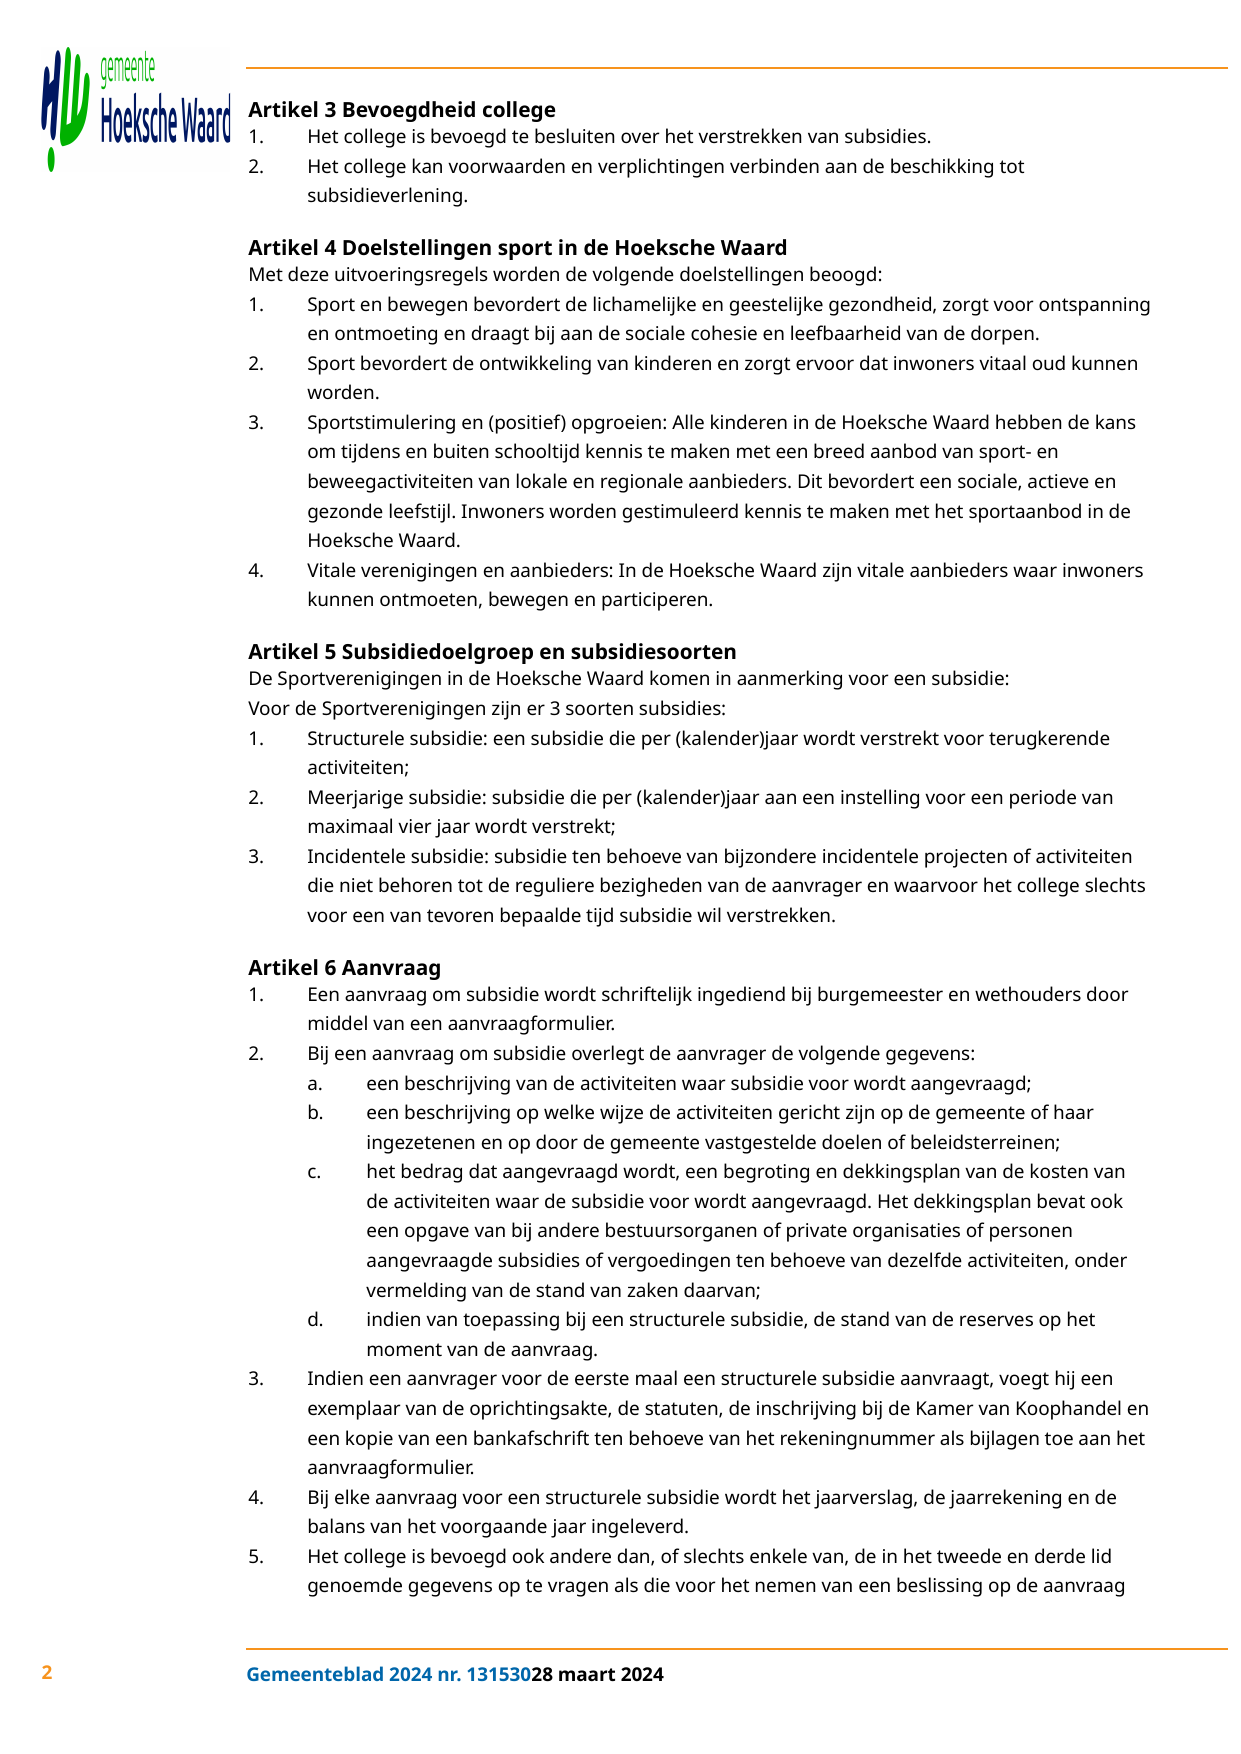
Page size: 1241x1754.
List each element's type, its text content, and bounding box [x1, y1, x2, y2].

text Artikel 5 Subsidiedoelgroep en subsidiesoorten [248, 637, 1152, 666]
list indien van toepassing bij een structurele subsidie, de stand van de reserves op het moment van de aanvraag. [307, 1306, 1152, 1362]
list Sportstimulering en (positief) opgroeien: Alle kinderen in de Hoeksche Waard hebben de kans om tijdens en buiten schooltijd kennis te maken met een breed aanbod van sport- en beweegactiviteiten van lokale en regionale aanbieders. Dit bevordert een sociale, actieve en gezonde leefstijl. Inwoners worden gestimuleerd kennis te maken met het sportaanbod in de Hoeksche Waard. [248, 409, 1152, 553]
list Een aanvraag om subsidie wordt schriftelijk ingediend bij burgemeester en wethouders door middel van een aanvraagformulier. [248, 981, 1152, 1036]
list Incidentele subsidie: subsidie ten behoeve van bijzondere incidentele projecten of activiteiten die niet behoren tot de reguliere bezigheden van de aanvrager en waarvoor het college slechts voor een van tevoren bepaalde tijd subsidie wil verstrekken. [248, 843, 1152, 928]
list Vitale verenigingen en aanbieders: In de Hoeksche Waard zijn vitale aanbieders waar inwoners kunnen ontmoeten, bewegen en participeren. [248, 557, 1152, 612]
list een beschrijving op welke wijze de activiteiten gericht zijn op de gemeente of haar ingezetenen en op door de gemeente vastgestelde doelen of beleidsterreinen; [307, 1099, 1152, 1155]
list Sport en bewegen bevordert de lichamelijke en geestelijke gezondheid, zorgt voor ontspanning en ontmoeting en draagt bij aan de sociale cohesie en leefbaarheid van de dorpen. [248, 291, 1152, 346]
list het bedrag dat aangevraagd wordt, een begroting en dekkingsplan van de kosten van de activiteiten waar de subsidie voor wordt aangevraagd. Het dekkingsplan bevat ook een opgave van bij andere bestuursorganen of private organisaties of personen aangevraagde subsidies of vergoedingen ten behoeve van dezelfde activiteiten, onder vermelding van de stand van zaken daarvan; [307, 1158, 1152, 1303]
text Met deze uitvoeringsregels worden de volgende doelstellingen beoogd: [248, 261, 1152, 287]
list een beschrijving van de activiteiten waar subsidie voor wordt aangevraagd; [307, 1070, 1152, 1096]
text Voor de Sportverenigingen zijn er 3 soorten subsidies: [248, 695, 1152, 721]
list Structurele subsidie: een subsidie die per (kalender)jaar wordt verstrekt voor terugkerende activiteiten; [248, 725, 1152, 780]
text Artikel 6 Aanvraag [248, 953, 1152, 981]
text Artikel 3 Bevoegdheid college [248, 95, 1152, 123]
list Meerjarige subsidie: subsidie die per (kalender)jaar aan een instelling voor een periode van maximaal vier jaar wordt verstrekt; [248, 784, 1152, 839]
list Het college is bevoegd te besluiten over het verstrekken van subsidies. [248, 123, 1152, 149]
list Bij een aanvraag om subsidie overlegt de aanvrager de volgende gegevens: [248, 1040, 1152, 1066]
list Indien een aanvrager voor de eerste maal een structurele subsidie aanvraagt, voegt hij een exemplaar van de oprichtingsakte, de statuten, de inschrijving bij de Kamer van Koophandel en een kopie van een bankafschrift ten behoeve van het rekeningnummer als bijlagen toe aan het aanvraagformulier. [248, 1366, 1152, 1480]
list Het college kan voorwaarden en verplichtingen verbinden aan de beschikking tot subsidieverlening. [248, 153, 1152, 208]
picture [41, 47, 231, 172]
list Sport bevordert de ontwikkeling van kinderen en zorgt ervoor dat inwoners vitaal oud kunnen worden. [248, 350, 1152, 405]
text De Sportverenigingen in de Hoeksche Waard komen in aanmerking voor een subsidie: [248, 666, 1152, 691]
list Het college is bevoegd ook andere dan, of slechts enkele van, de in het tweede en derde lid genoemde gegevens op te vragen als die voor het nemen van een beslissing op de aanvraag [248, 1543, 1152, 1598]
text Artikel 4 Doelstellingen sport in de Hoeksche Waard [248, 233, 1152, 261]
list Bij elke aanvraag voor een structurele subsidie wordt het jaarverslag, de jaarrekening en de balans van het voorgaande jaar ingeleverd. [248, 1484, 1152, 1539]
